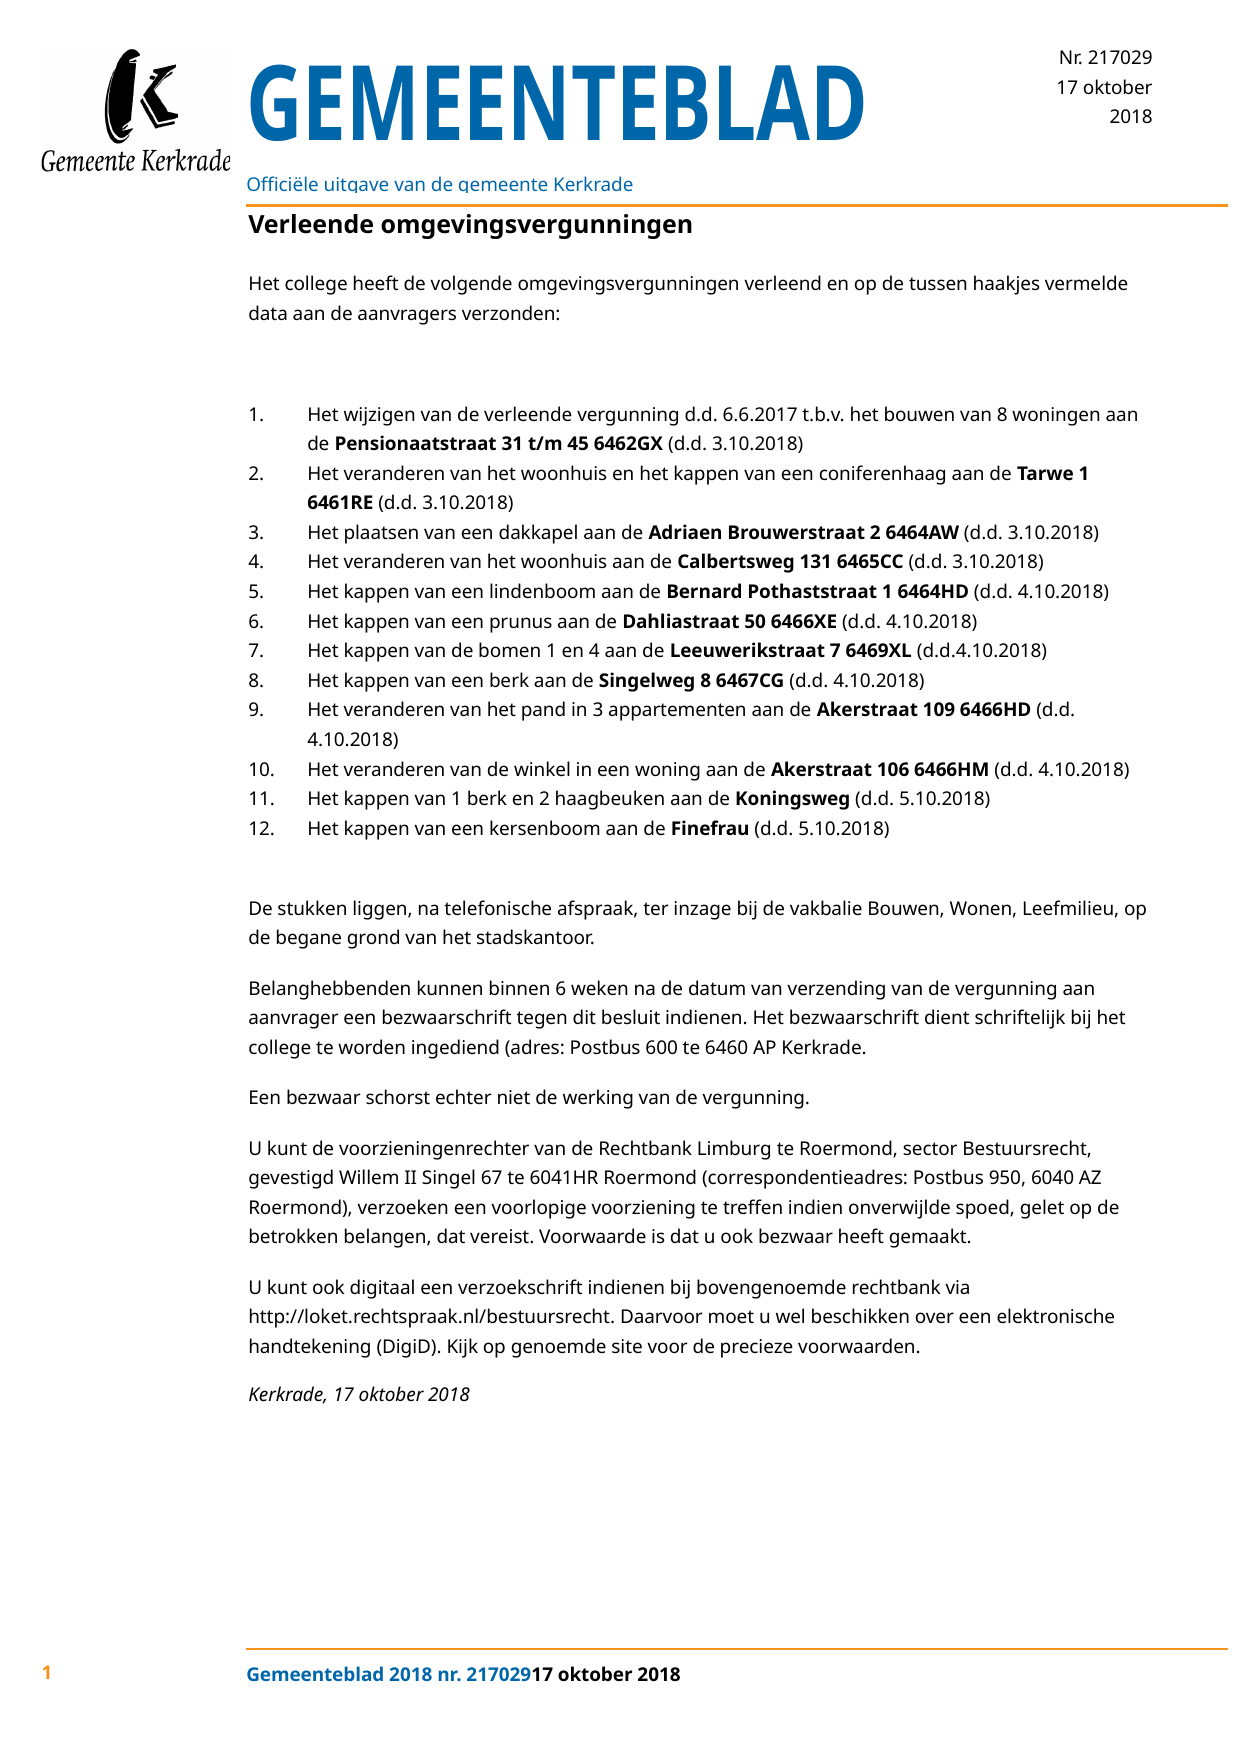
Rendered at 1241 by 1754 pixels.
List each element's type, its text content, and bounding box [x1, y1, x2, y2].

list Het kappen van de bomen 1 en 4 aan de Leeuwerikstraat 7 6469XL (d.d.4.10.2018) [248, 637, 1152, 663]
list Het veranderen van het woonhuis aan de Calbertsweg 131 6465CC (d.d. 3.10.2018) [248, 549, 1152, 574]
text Een bezwaar schorst echter niet de werking van de vergunning. [248, 1084, 1152, 1110]
list Het veranderen van de winkel in een woning aan de Akerstraat 106 6466HM (d.d. 4.10.2018) [248, 756, 1152, 781]
list Het veranderen van het woonhuis en het kappen van een coniferenhaag aan de Tarwe 1 6461RE (d.d. 3.10.2018) [248, 460, 1152, 515]
list Het veranderen van het pand in 3 appartementen aan de Akerstraat 109 6466HD (d.d. 4.10.2018) [248, 697, 1152, 752]
list Het kappen van een kersenboom aan de Finefrau (d.d. 5.10.2018) [248, 815, 1152, 841]
list Het wijzigen van de verleende vergunning d.d. 6.6.2017 t.b.v. het bouwen van 8 woningen aan de Pensionaatstraat 31 t/m 45 6462GX (d.d. 3.10.2018) [248, 401, 1152, 456]
list Het kappen van een berk aan de Singelweg 8 6467CG (d.d. 4.10.2018) [248, 667, 1152, 693]
list Het kappen van een prunus aan de Dahliastraat 50 6466XE (d.d. 4.10.2018) [248, 608, 1152, 633]
text Kerkrade, 17 oktober 2018 [248, 1381, 1152, 1407]
text U kunt ook digitaal een verzoekschrift indienen bij bovengenoemde rechtbank via http://loket.rechtspraak.nl/bestuursrecht. Daarvoor moet u wel beschikken over een elektronische handtekening (DigiD). Kijk op genoemde site voor de precieze voorwaarden. [248, 1274, 1152, 1359]
text U kunt de voorzieningenrechter van de Rechtbank Limburg te Roermond, sector Bestuursrecht, gevestigd Willem II Singel 67 te 6041HR Roermond (correspondentieadres: Postbus 950, 6040 AZ Roermond), verzoeken een voorlopige voorziening te treffen indien onverwijlde spoed, gelet op de betrokken belangen, dat vereist. Voorwaarde is dat u ook bezwaar heeft gemaakt. [248, 1135, 1152, 1249]
list Het kappen van 1 berk en 2 haagbeuken aan de Koningsweg (d.d. 5.10.2018) [248, 785, 1152, 811]
list Het plaatsen van een dakkapel aan de Adriaen Brouwerstraat 2 6464AW (d.d. 3.10.2018) [248, 519, 1152, 545]
text Het college heeft de volgende omgevingsvergunningen verleend en op de tussen haakjes vermelde data aan de aanvragers verzonden: [248, 270, 1152, 326]
picture [41, 47, 231, 172]
text Verleende omgevingsvergunningen [248, 207, 1152, 241]
text Belanghebbenden kunnen binnen 6 weken na de datum van verzending van de vergunning aan aanvrager een bezwaarschrift tegen dit besluit indienen. Het bezwaarschrift dient schriftelijk bij het college te worden ingediend (adres: Postbus 600 te 6460 AP Kerkrade. [248, 975, 1152, 1060]
list Het kappen van een lindenboom aan de Bernard Pothaststraat 1 6464HD (d.d. 4.10.2018) [248, 578, 1152, 604]
text De stukken liggen, na telefonische afspraak, ter inzage bij de vakbalie Bouwen, Wonen, Leefmilieu, op de begane grond van het stadskantoor. [248, 895, 1152, 950]
